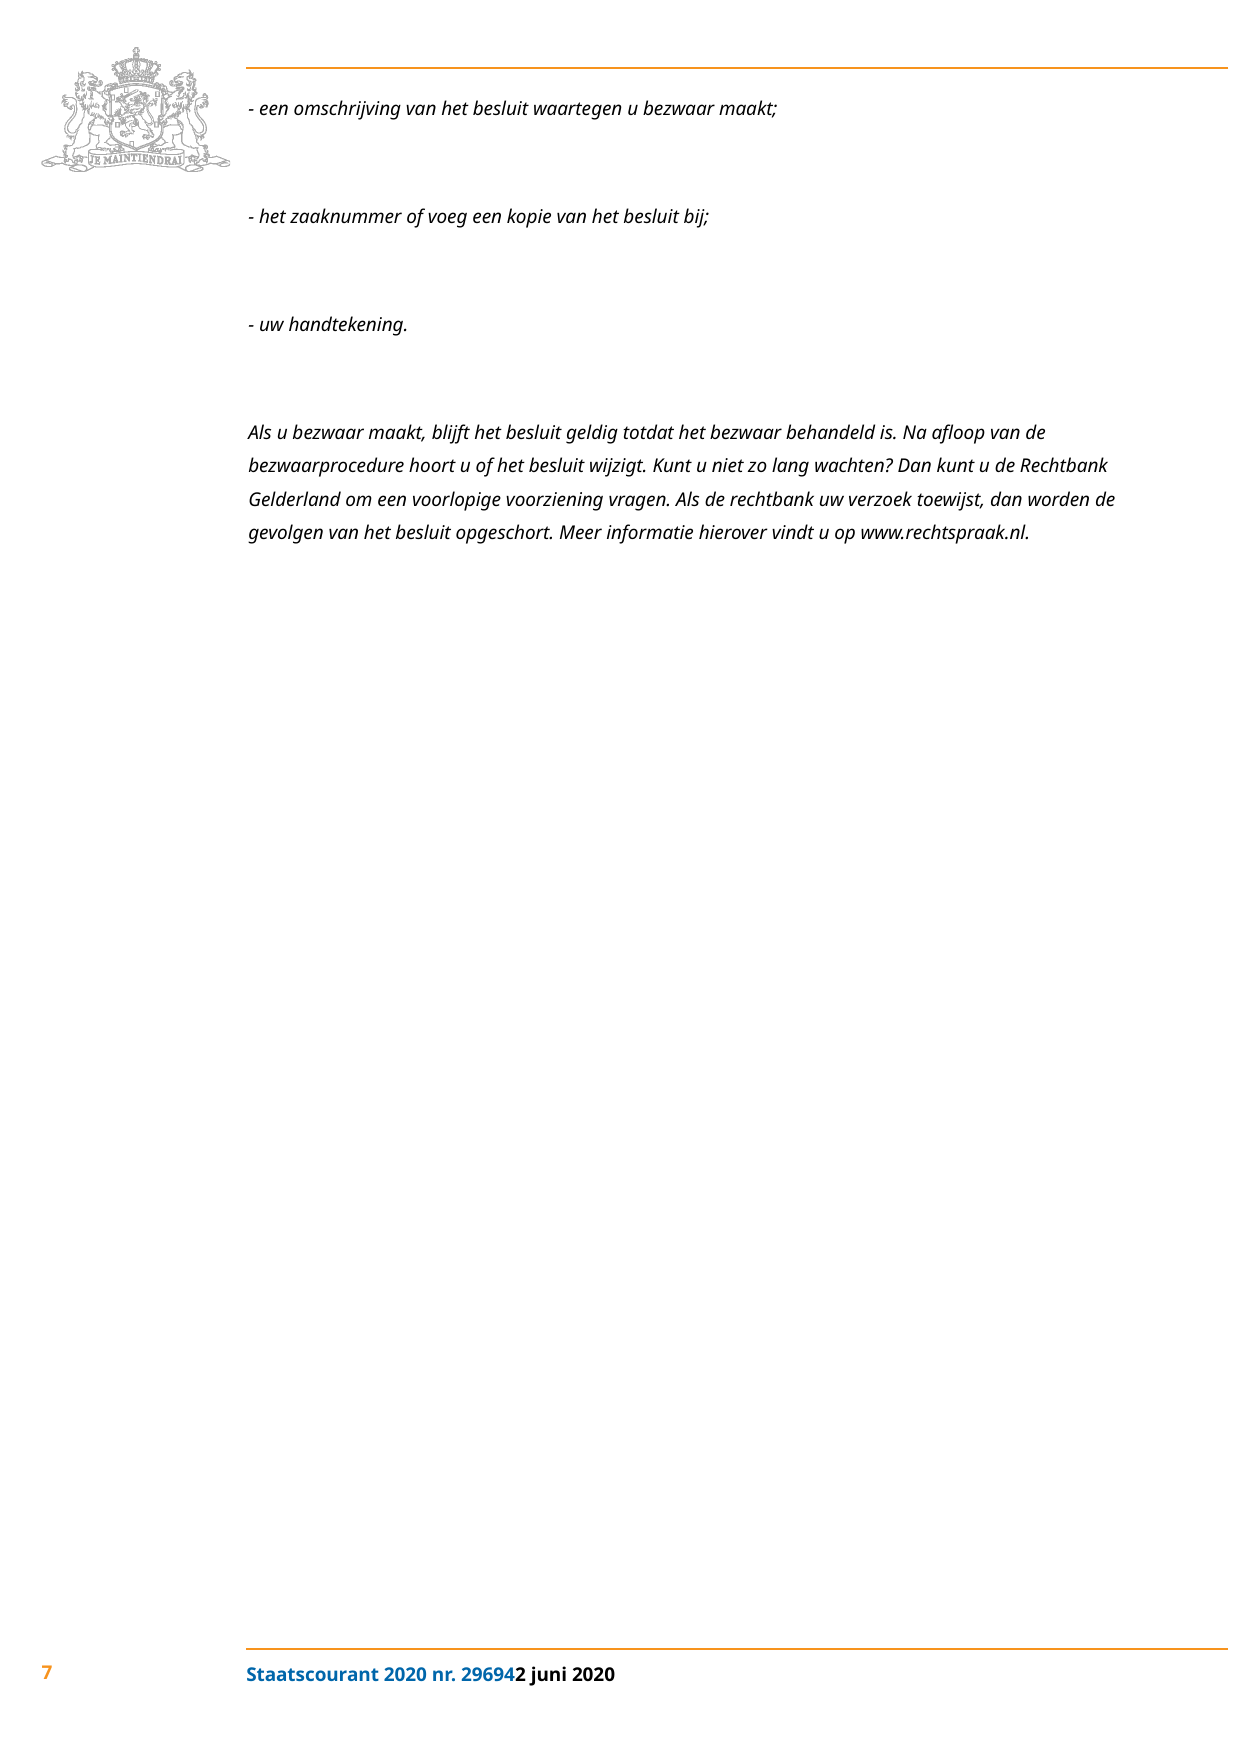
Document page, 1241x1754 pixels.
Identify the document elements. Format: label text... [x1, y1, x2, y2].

text - een omschrijving van het besluit waartegen u bezwaar maakt; [248, 95, 1152, 121]
text Als u bezwaar maakt, blijft het besluit geldig totdat het bezwaar behandeld is. Na afloop van de bezwaarprocedure hoort u of het besluit wijzigt. Kunt u niet zo lang wachten? Dan kunt u de Rechtbank Gelderland om een voorlopige voorziening vragen. Als de rechtbank uw verzoek toewijst, dan worden de gevolgen van het besluit opgeschort. Meer informatie hierover vindt u op www.rechtspraak.nl. [248, 419, 1152, 545]
picture [41, 47, 231, 172]
text - het zaaknummer of voeg een kopie van het besluit bij; [248, 203, 1152, 229]
text - uw handtekening. [248, 311, 1152, 337]
